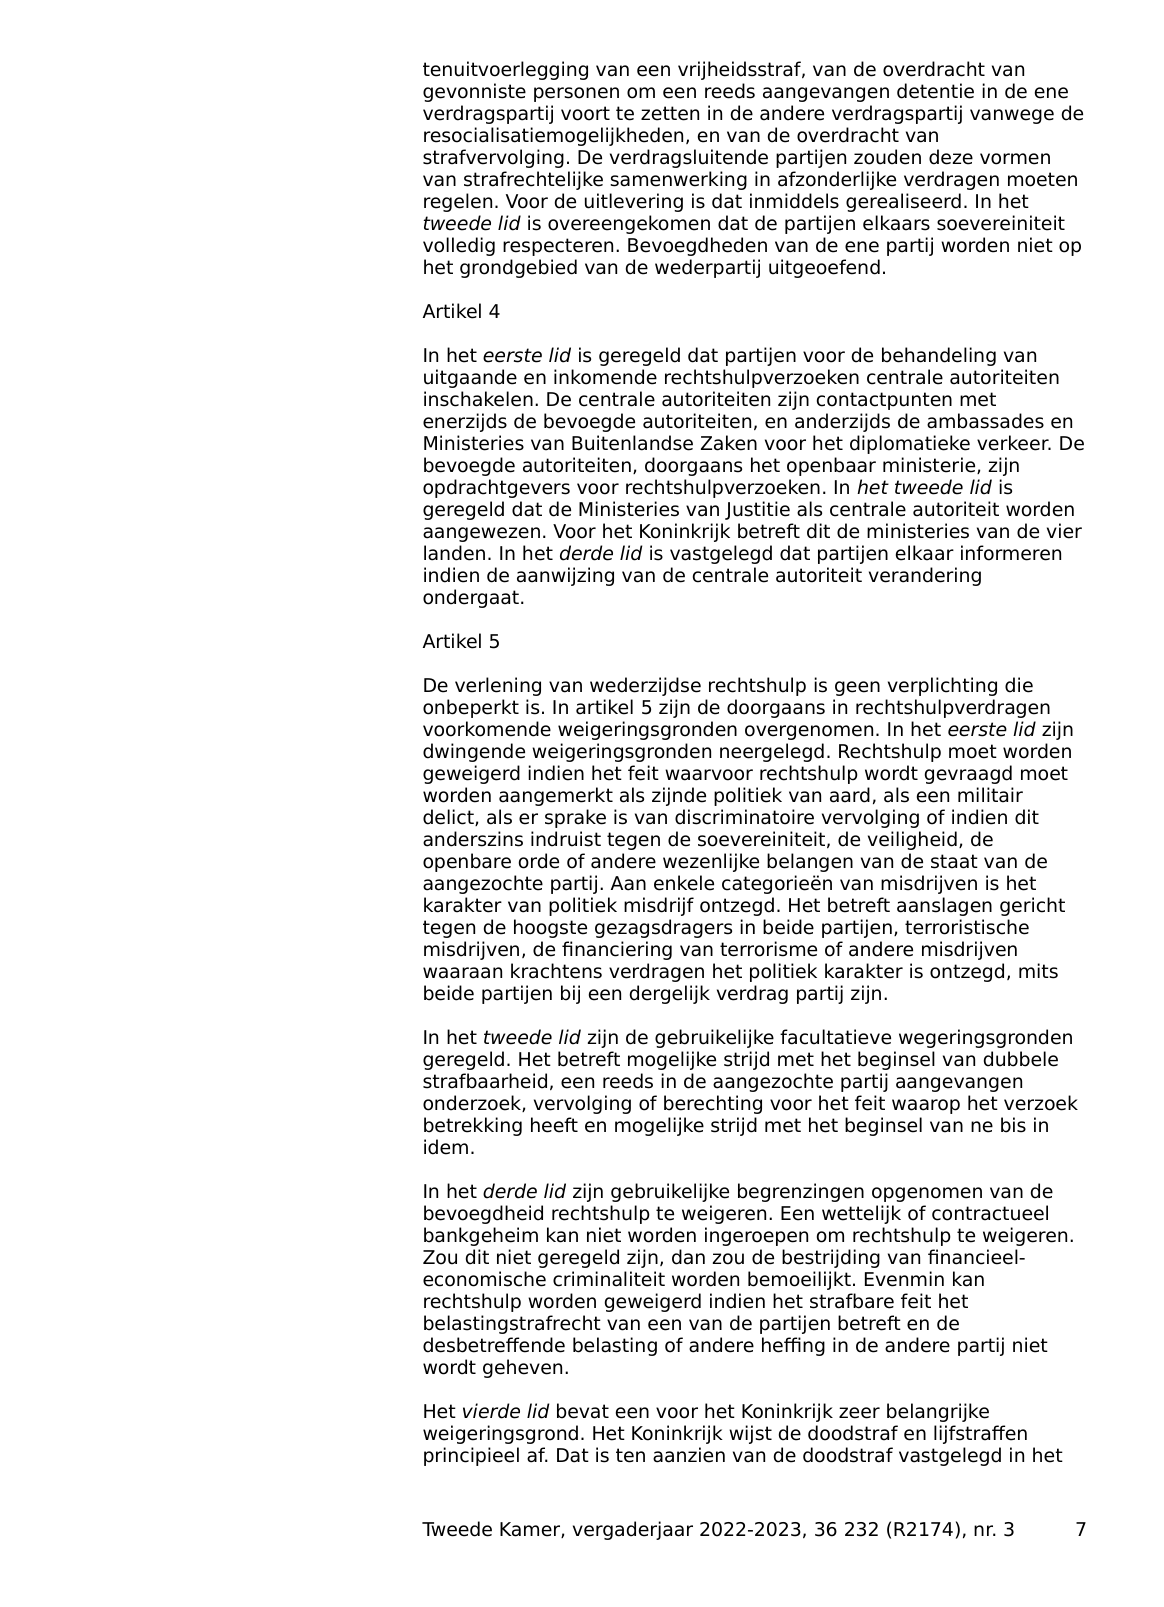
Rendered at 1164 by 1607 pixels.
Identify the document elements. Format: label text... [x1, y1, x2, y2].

text tenuitvoerlegging van een vrijheidsstraf, van de overdracht van gevonniste personen om een reeds aangevangen detentie in de ene verdragspartij voort te zetten in de andere verdragspartij vanwege de resocialisatiemogelijkheden, en van de overdracht van strafvervolging. De verdragsluitende partijen zouden deze vormen van strafrechtelijke samenwerking in afzonderlijke verdragen moeten regelen. Voor de uitlevering is dat inmiddels gerealiseerd. In het tweede lid is overeengekomen dat de partijen elkaars soevereiniteit volledig respecteren. Bevoegdheden van de ene partij worden niet op het grondgebied van de wederpartij uitgeoefend. [422, 59, 1087, 279]
text In het tweede lid zijn de gebruikelijke facultatieve wegeringsgronden geregeld. Het betreft mogelijke strijd met het beginsel van dubbele strafbaarheid, een reeds in de aangezochte partij aangevangen onderzoek, vervolging of berechting voor het feit waarop het verzoek betrekking heeft en mogelijke strijd met het beginsel van ne bis in idem. [422, 1027, 1087, 1159]
text In het derde lid zijn gebruikelijke begrenzingen opgenomen van de bevoegdheid rechtshulp te weigeren. Een wettelijk of contractueel bankgeheim kan niet worden ingeroepen om rechtshulp te weigeren. Zou dit niet geregeld zijn, dan zou de bestrijding van financieel-economische criminaliteit worden bemoeilijkt. Evenmin kan rechtshulp worden geweigerd indien het strafbare feit het belastingstrafrecht van een van de partijen betreft en de desbetreffende belasting of andere heffing in de andere partij niet wordt geheven. [422, 1181, 1087, 1379]
text In het eerste lid is geregeld dat partijen voor de behandeling van uitgaande en inkomende rechtshulpverzoeken centrale autoriteiten inschakelen. De centrale autoriteiten zijn contactpunten met enerzijds de bevoegde autoriteiten, en anderzijds de ambassades en Ministeries van Buitenlandse Zaken voor het diplomatieke verkeer. De bevoegde autoriteiten, doorgaans het openbaar ministerie, zijn opdrachtgevers voor rechtshulpverzoeken. In het tweede lid is geregeld dat de Ministeries van Justitie als centrale autoriteit worden aangewezen. Voor het Koninkrijk betreft dit de ministeries van de vier landen. In het derde lid is vastgelegd dat partijen elkaar informeren indien de aanwijzing van de centrale autoriteit verandering ondergaat. [422, 345, 1087, 609]
text Het vierde lid bevat een voor het Koninkrijk zeer belangrijke weigeringsgrond. Het Koninkrijk wijst de doodstraf en lijfstraffen principieel af. Dat is ten aanzien van de doodstraf vastgelegd in het [422, 1401, 1087, 1467]
subtitle Artikel 5 [422, 631, 1087, 653]
text De verlening van wederzijdse rechtshulp is geen verplichting die onbeperkt is. In artikel 5 zijn de doorgaans in rechtshulpverdragen voorkomende weigeringsgronden overgenomen. In het eerste lid zijn dwingende weigeringsgronden neergelegd. Rechtshulp moet worden geweigerd indien het feit waarvoor rechtshulp wordt gevraagd moet worden aangemerkt als zijnde politiek van aard, als een militair delict, als er sprake is van discriminatoire vervolging of indien dit anderszins indruist tegen de soevereiniteit, de veiligheid, de openbare orde of andere wezenlijke belangen van de staat van de aangezochte partij. Aan enkele categorieën van misdrijven is het karakter van politiek misdrijf ontzegd. Het betreft aanslagen gericht tegen de hoogste gezagsdragers in beide partijen, terroristische misdrijven, de financiering van terrorisme of andere misdrijven waaraan krachtens verdragen het politiek karakter is ontzegd, mits beide partijen bij een dergelijk verdrag partij zijn. [422, 675, 1087, 1005]
subtitle Artikel 4 [422, 301, 1087, 323]
